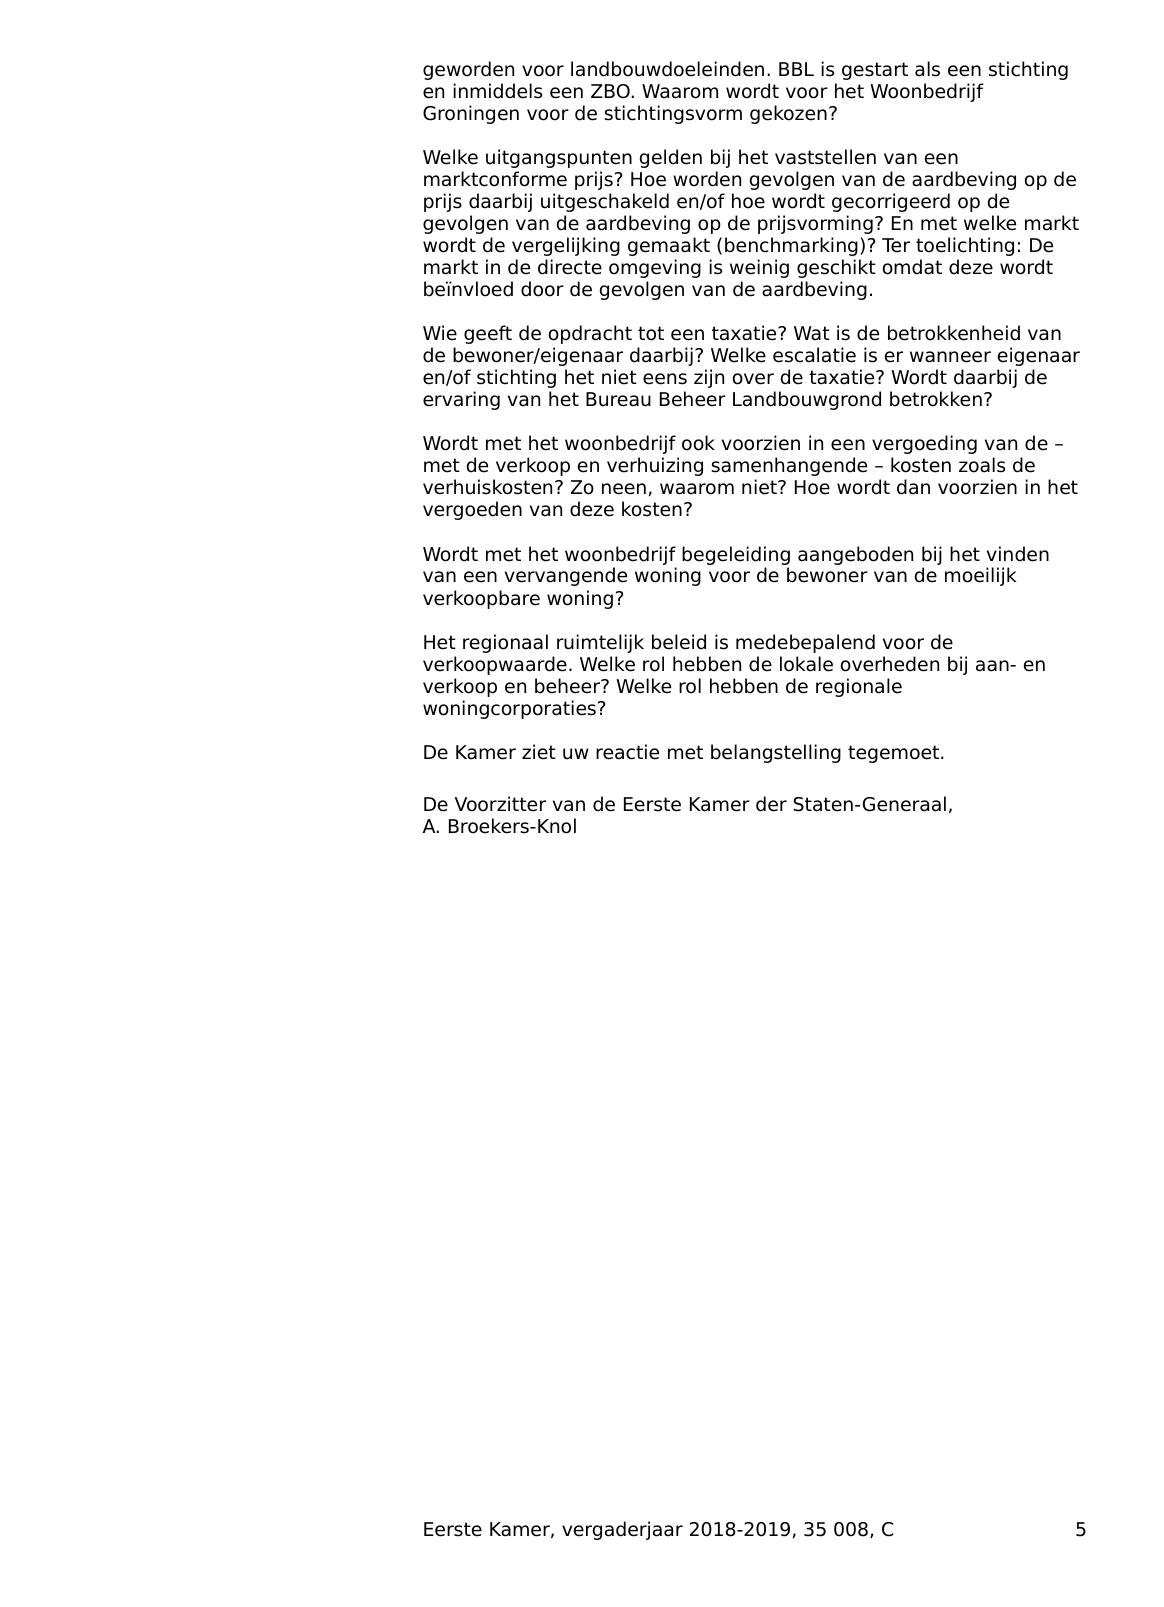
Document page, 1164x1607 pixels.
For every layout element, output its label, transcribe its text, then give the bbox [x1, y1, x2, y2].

text Het regionaal ruimtelijk beleid is medebepalend voor de verkoopwaarde. Welke rol hebben de lokale overheden bij aan- en verkoop en beheer? Welke rol hebben de regionale woningcorporaties? [422, 632, 1087, 719]
text De Voorzitter van de Eerste Kamer der Staten-Generaal, A. Broekers-Knol [422, 794, 1087, 838]
text Wordt met het woonbedrijf begeleiding aangeboden bij het vinden van een vervangende woning voor de bewoner van de moeilijk verkoopbare woning? [422, 543, 1087, 609]
text geworden voor landbouwdoeleinden. BBL is gestart als een stichting en inmiddels een ZBO. Waarom wordt voor het Woonbedrijf Groningen voor de stichtingsvorm gekozen? [422, 59, 1087, 125]
text De Kamer ziet uw reactie met belangstelling tegemoet. [422, 742, 1087, 764]
text Wordt met het woonbedrijf ook voorzien in een vergoeding van de – met de verkoop en verhuizing samenhangende – kosten zoals de verhuiskosten? Zo neen, waarom niet? Hoe wordt dan voorzien in het vergoeden van deze kosten? [422, 433, 1087, 521]
text Welke uitgangspunten gelden bij het vaststellen van een marktconforme prijs? Hoe worden gevolgen van de aardbeving op de prijs daarbij uitgeschakeld en/of hoe wordt gecorrigeerd op de gevolgen van de aardbeving op de prijsvorming? En met welke markt wordt de vergelijking gemaakt (benchmarking)? Ter toelichting: De markt in de directe omgeving is weinig geschikt omdat deze wordt beïnvloed door de gevolgen van de aardbeving. [422, 147, 1087, 301]
text Wie geeft de opdracht tot een taxatie? Wat is de betrokkenheid van de bewoner/eigenaar daarbij? Welke escalatie is er wanneer eigenaar en/of stichting het niet eens zijn over de taxatie? Wordt daarbij de ervaring van het Bureau Beheer Landbouwgrond betrokken? [422, 323, 1087, 411]
